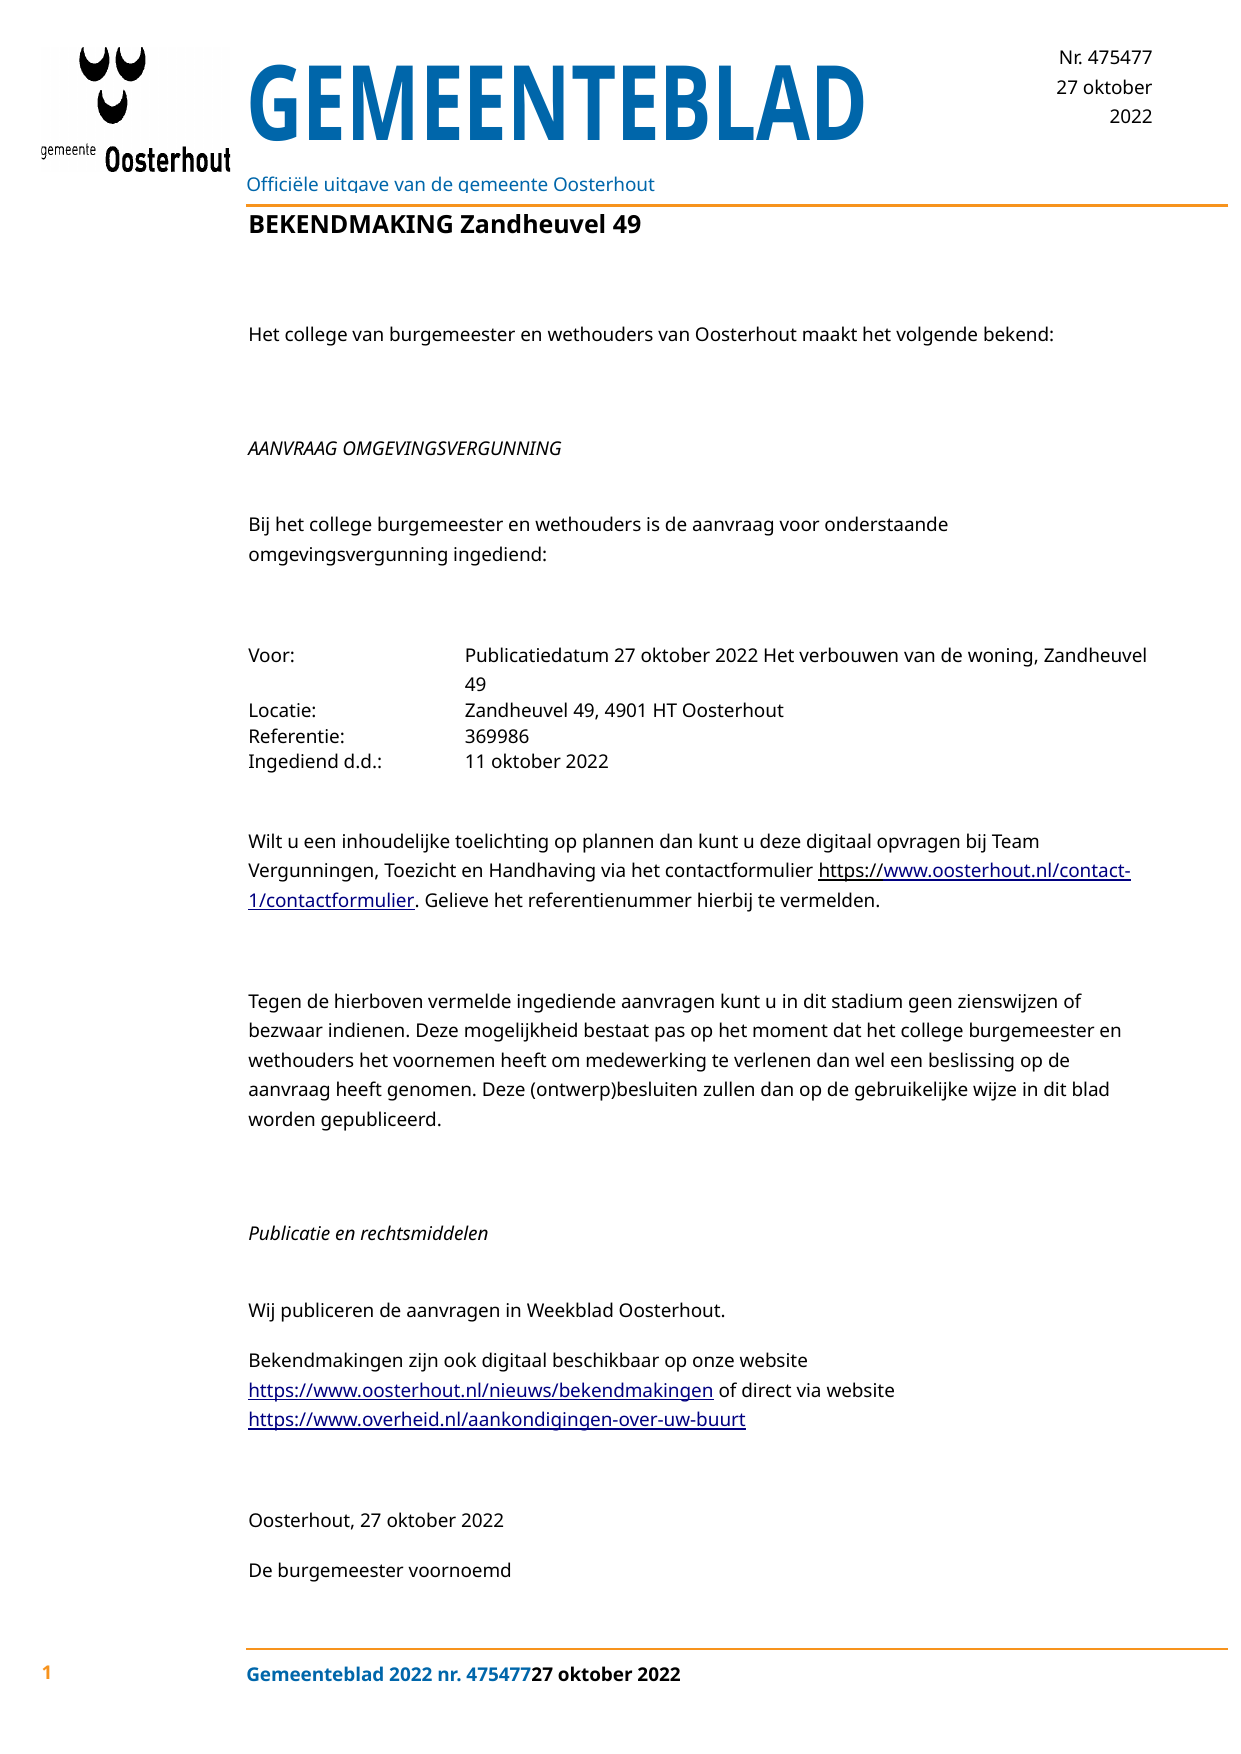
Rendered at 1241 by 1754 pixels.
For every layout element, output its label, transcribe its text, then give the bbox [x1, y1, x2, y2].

text Het college van burgemeester en wethouders van Oosterhout maakt het volgende bekend: [248, 321, 1152, 346]
text AANVRAAG OMGEVINGSVERGUNNING [248, 435, 1152, 461]
table_cell Locatie: [248, 697, 464, 723]
text BEKENDMAKING Zandheuvel 49 [248, 207, 1152, 241]
text Wilt u een inhoudelijke toelichting op plannen dan kunt u deze digitaal opvragen bij Team Vergunningen, Toezicht en Handhaving via het contactformulier https://www.oosterhout.nl/contact-1/contactformulier. Gelieve het referentienummer hierbij te vermelden. [248, 828, 1152, 913]
text De burgemeester voornoemd [248, 1558, 1152, 1583]
text Tegen de hierboven vermelde ingediende aanvragen kunt u in dit stadium geen zienswijzen of bezwaar indienen. Deze mogelijkheid bestaat pas op het moment dat het college burgemeester en wethouders het voornemen heeft om medewerking te verlenen dan wel een beslissing op de aanvraag heeft genomen. Deze (ontwerp)besluiten zullen dan op de gebruikelijke wijze in dit blad worden gepubliceerd. [248, 988, 1152, 1132]
table_cell 369986 [465, 723, 1152, 748]
table_cell Referentie: [248, 723, 464, 748]
table_cell Ingediend d.d.: [248, 749, 464, 774]
text Oosterhout, 27 oktober 2022 [248, 1507, 1152, 1533]
text Publicatie en rechtsmiddelen [248, 1221, 1152, 1246]
table_cell Zandheuvel 49, 4901 HT Oosterhout [465, 697, 1152, 723]
text Bekendmakingen zijn ook digitaal beschikbaar op onze website https://www.oosterhout.nl/nieuws/bekendmakingen of direct via website https://www.overheid.nl/aankondigingen-over-uw-buurt [248, 1347, 1152, 1432]
table_header Voor: [248, 642, 464, 697]
table_header Publicatiedatum 27 oktober 2022 Het verbouwen van de woning, Zandheuvel 49 [465, 642, 1152, 697]
table_cell 11 oktober 2022 [465, 749, 1152, 774]
picture [41, 47, 231, 172]
text Bij het college burgemeester en wethouders is de aanvraag voor onderstaande omgevingsvergunning ingediend: [248, 511, 1152, 567]
text Wij publiceren de aanvragen in Weekblad Oosterhout. [248, 1297, 1152, 1322]
